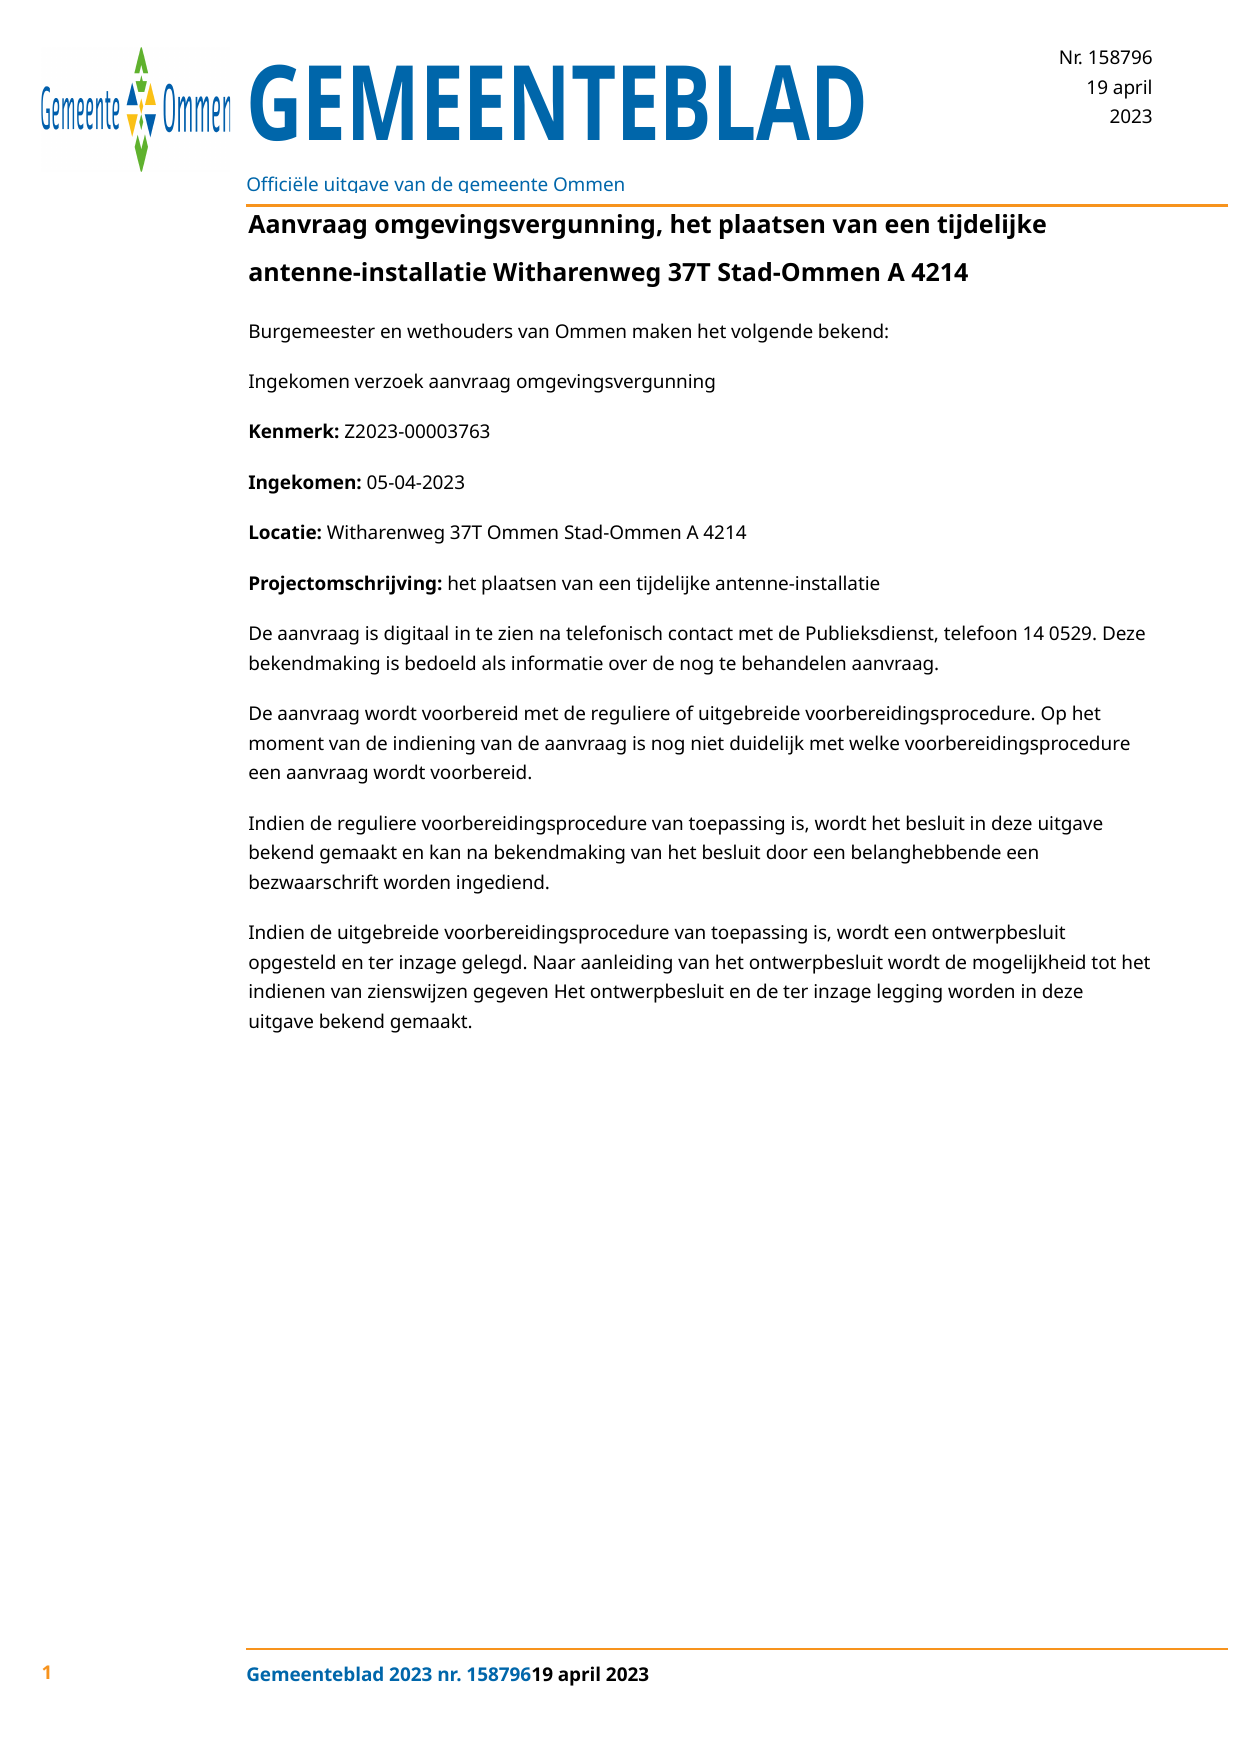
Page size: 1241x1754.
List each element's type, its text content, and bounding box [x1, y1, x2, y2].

picture [41, 47, 231, 172]
text Projectomschrijving: het plaatsen van een tijdelijke antenne-installatie [248, 570, 1152, 596]
text Kenmerk: Z2023-00003763 [248, 419, 1152, 444]
text Ingekomen: 05-04-2023 [248, 469, 1152, 495]
text Burgemeester en wethouders van Ommen maken het volgende bekend: [248, 318, 1152, 344]
text Ingekomen verzoek aanvraag omgevingsvergunning [248, 368, 1152, 394]
text Indien de uitgebreide voorbereidingsprocedure van toepassing is, wordt een ontwerpbesluit opgesteld en ter inzage gelegd. Naar aanleiding van het ontwerpbesluit wordt de mogelijkheid tot het indienen van zienswijzen gegeven Het ontwerpbesluit en de ter inzage legging worden in deze uitgave bekend gemaakt. [248, 919, 1152, 1034]
text Locatie: Witharenweg 37T Ommen Stad-Ommen A 4214 [248, 519, 1152, 545]
text De aanvraag is digitaal in te zien na telefonisch contact met de Publieksdienst, telefoon 14 0529. Deze bekendmaking is bedoeld als informatie over de nog te behandelen aanvraag. [248, 620, 1152, 676]
text Aanvraag omgevingsvergunning, het plaatsen van een tijdelijke antenne-installatie Witharenweg 37T Stad-Ommen A 4214 [248, 207, 1152, 288]
text De aanvraag wordt voorbereid met de reguliere of uitgebreide voorbereidingsprocedure. Op het moment van de indiening van de aanvraag is nog niet duidelijk met welke voorbereidingsprocedure een aanvraag wordt voorbereid. [248, 700, 1152, 785]
text Indien de reguliere voorbereidingsprocedure van toepassing is, wordt het besluit in deze uitgave bekend gemaakt en kan na bekendmaking van het besluit door een belanghebbende een bezwaarschrift worden ingediend. [248, 810, 1152, 895]
